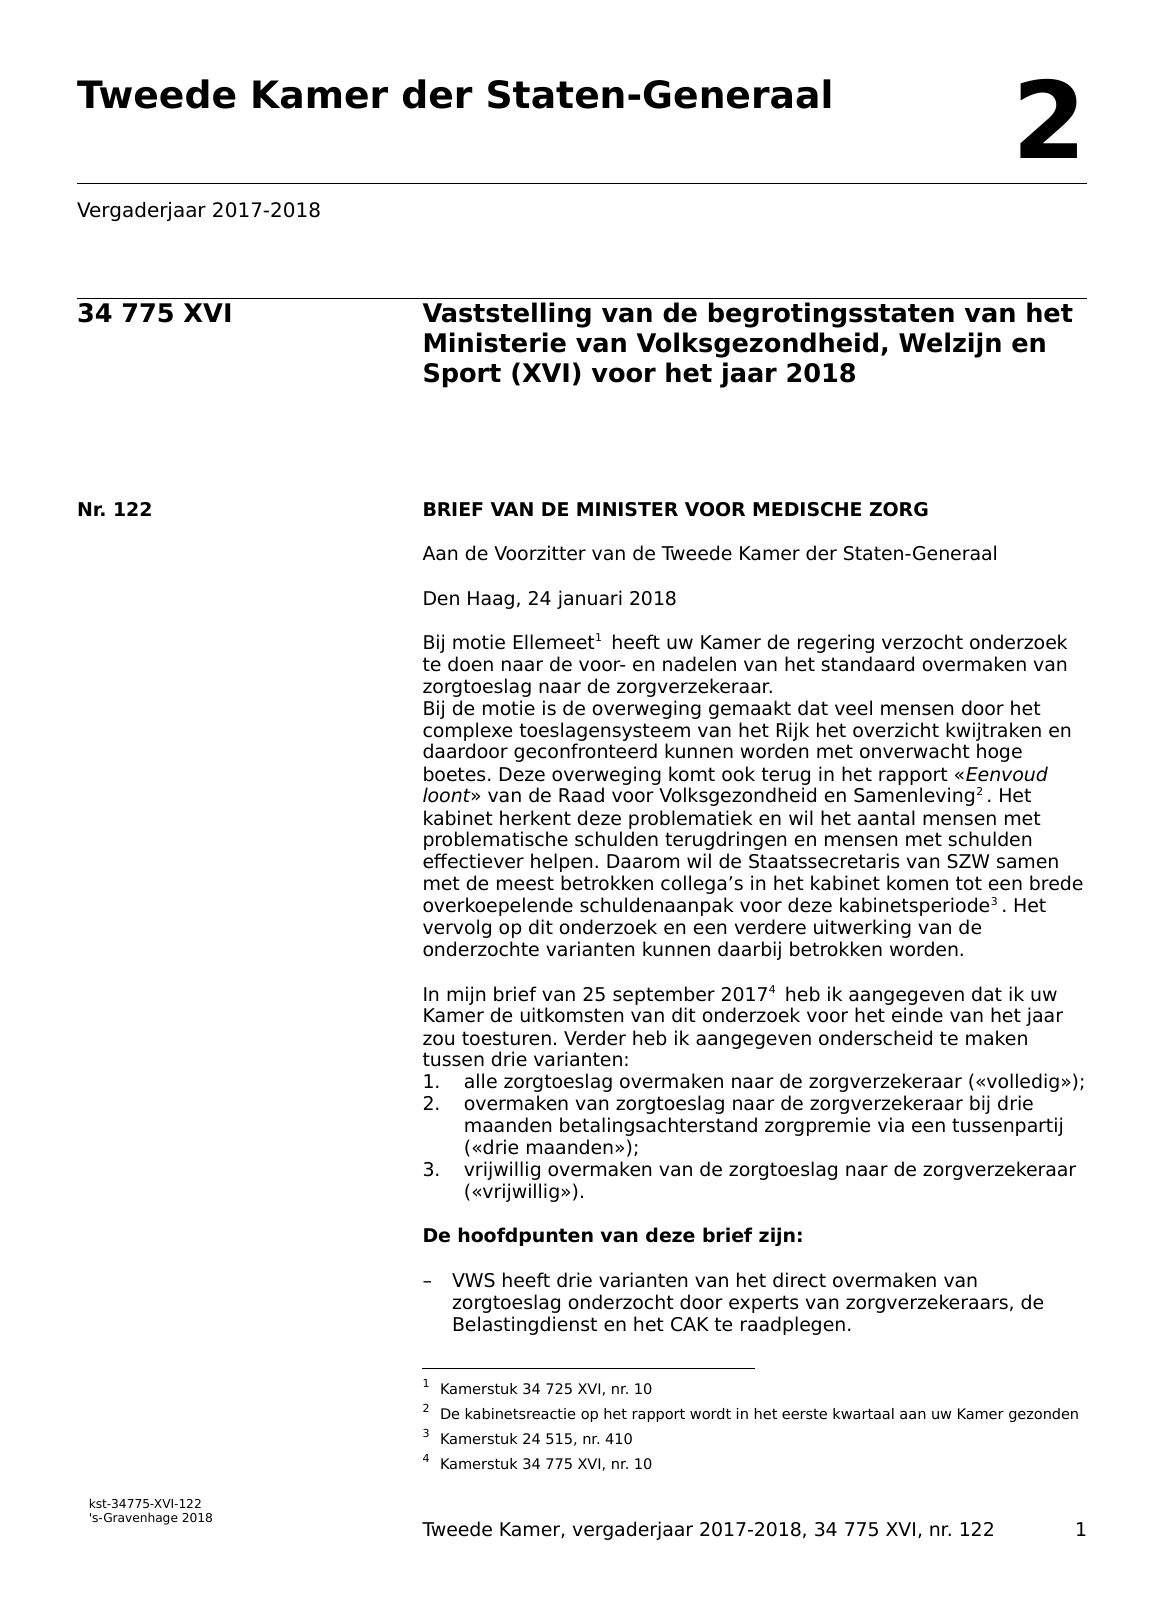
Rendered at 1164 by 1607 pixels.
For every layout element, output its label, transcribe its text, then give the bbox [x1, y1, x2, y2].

text De kabinetsreactie op het rapport wordt in het eerste kwartaal aan uw Kamer gezonden [422, 1402, 1087, 1424]
text Bij de motie is de overweging gemaakt dat veel mensen door het complexe toeslagensysteem van het Rijk het overzicht kwijtraken en daardoor geconfronteerd kunnen worden met onverwacht hoge boetes. Deze overweging komt ook terug in het rapport «Eenvoud loont» van de Raad voor Volksgezondheid en Samenleving. Het kabinet herkent deze problematiek en wil het aantal mensen met problematische schulden terugdringen en mensen met schulden effectiever helpen. Daarom wil de Staatssecretaris van SZW samen met de meest betrokken collega’s in het kabinet komen tot een brede overkoepelende schuldenaanpak voor deze kabinetsperiode. Het vervolg op dit onderzoek en een verdere uitwerking van de onderzochte varianten kunnen daarbij betrokken worden. [422, 697, 1087, 961]
text Bij motie Ellemeet heeft uw Kamer de regering verzocht onderzoek te doen naar de voor- en nadelen van het standaard overmaken van zorgtoeslag naar de zorgverzekeraar. [422, 632, 1087, 697]
text In mijn brief van 25 september 2017 heb ik aangegeven dat ik uw Kamer de uitkomsten van dit onderzoek voor het einde van het jaar zou toesturen. Verder heb ik aangegeven onderscheid te maken tussen drie varianten: [422, 983, 1087, 1071]
text – VWS heeft drie varianten van het direct overmaken van zorgtoeslag onderzocht door experts van zorgverzekeraars, de Belastingdienst en het CAK te raadplegen. [422, 1269, 1087, 1336]
text 2. overmaken van zorgtoeslag naar de zorgverzekeraar bij drie maanden betalingsachterstand zorgpremie via een tussenpartij («drie maanden»); [422, 1093, 1087, 1159]
table_header Tweede Kamer der Staten-Generaal [77, 59, 886, 183]
table_header 2 [886, 59, 1087, 183]
text Kamerstuk 34 775 XVI, nr. 10 [422, 1452, 1087, 1474]
subtitle Nr. 122 BRIEF VAN DE MINISTER VOOR MEDISCHE ZORG [77, 499, 1087, 521]
subtitle 34 775 XVI Vaststelling van de begrotingsstaten van het Ministerie van Volksgezondheid, Welzijn en Sport (XVI) voor het jaar 2018 [77, 299, 1087, 388]
table_cell Vergaderjaar 2017-2018 [77, 184, 1087, 298]
text Aan de Voorzitter van de Tweede Kamer der Staten-Generaal [422, 543, 1087, 565]
text Kamerstuk 34 725 XVI, nr. 10 [422, 1377, 1087, 1399]
subtitle De hoofdpunten van deze brief zijn: [422, 1225, 1087, 1247]
text Den Haag, 24 januari 2018 [422, 587, 1087, 609]
text kst-34775-XVI-122 [88, 1497, 323, 1511]
text Kamerstuk 24 515, nr. 410 [422, 1427, 1087, 1449]
text 3. vrijwillig overmaken van de zorgtoeslag naar de zorgverzekeraar («vrijwillig»). [422, 1159, 1087, 1203]
text 1. alle zorgtoeslag overmaken naar de zorgverzekeraar («volledig»); [422, 1071, 1087, 1093]
text 's-Gravenhage 2018 [88, 1511, 323, 1525]
